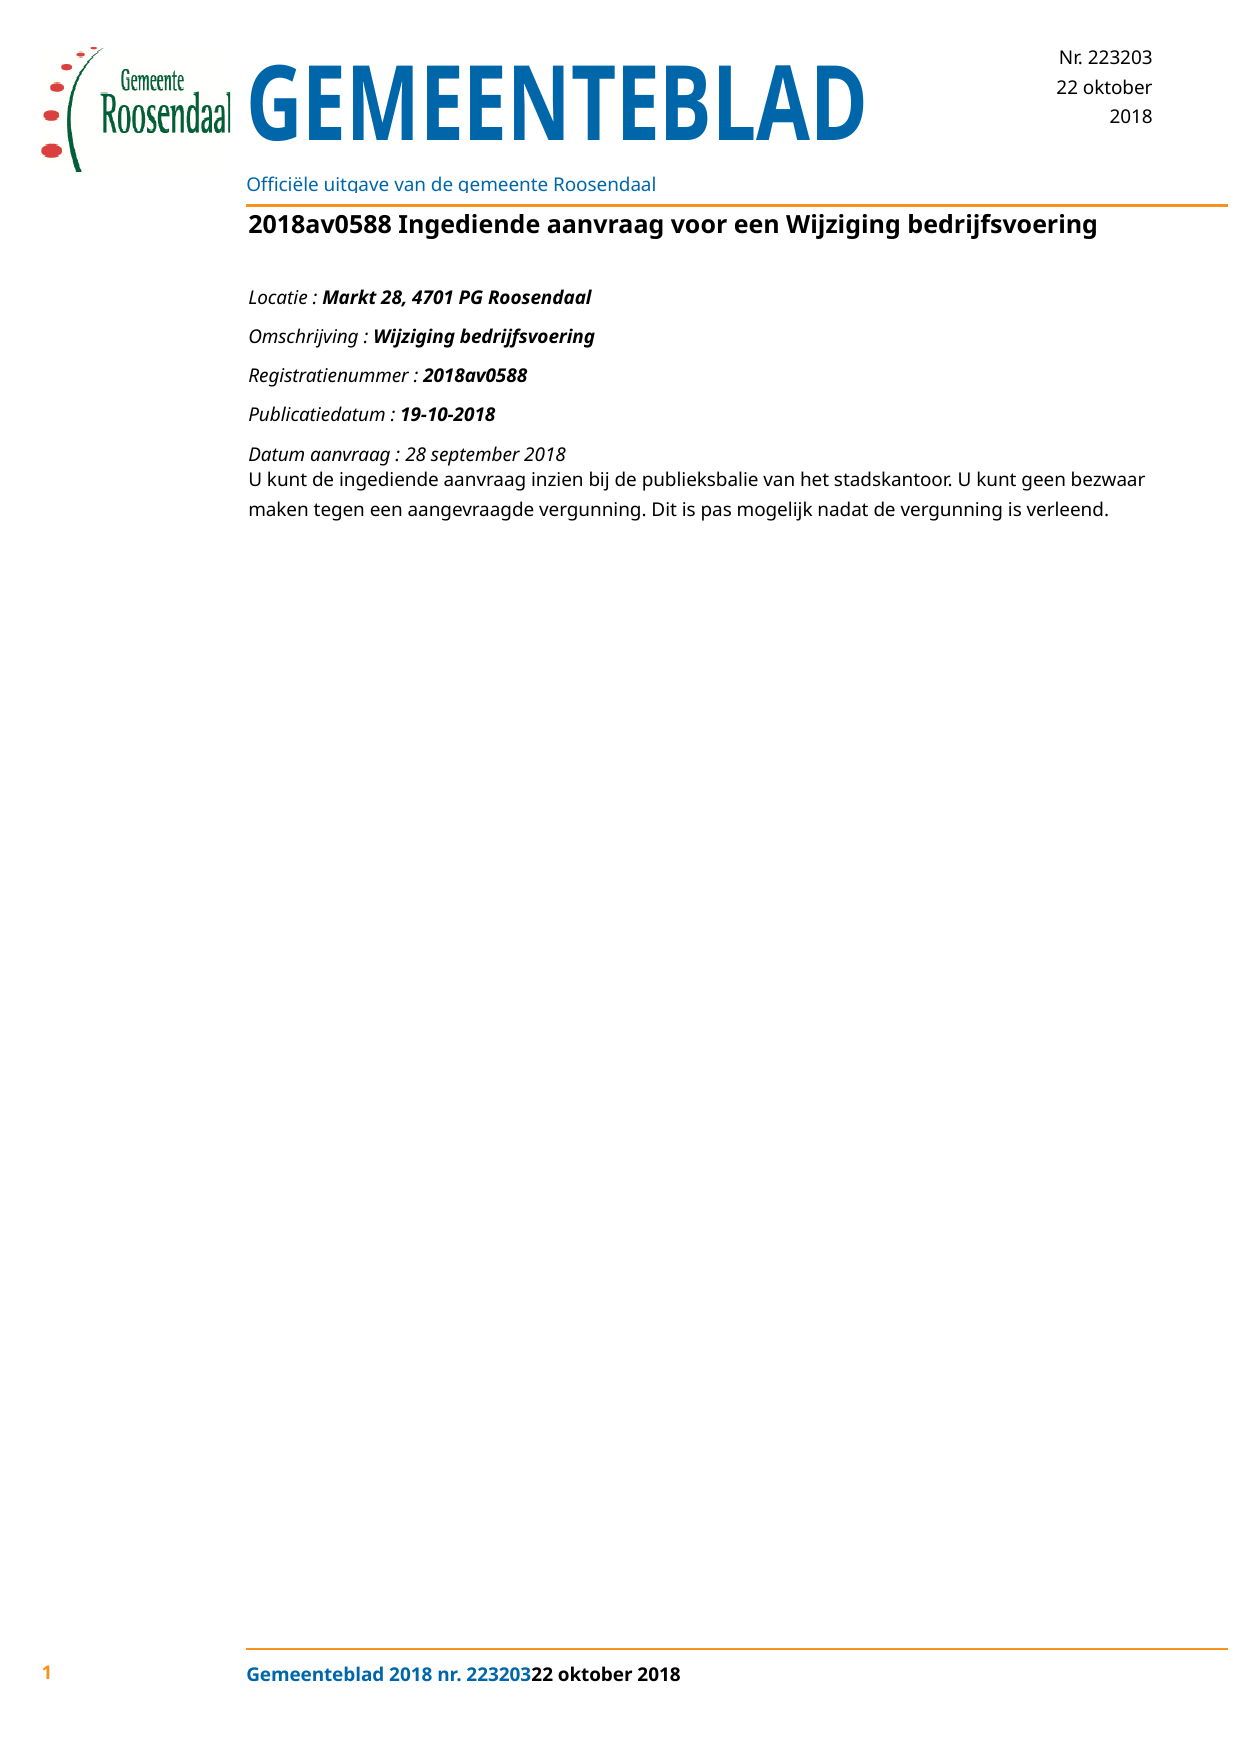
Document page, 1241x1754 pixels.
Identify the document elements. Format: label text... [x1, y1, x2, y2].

text U kunt de ingediende aanvraag inzien bij de publieksbalie van het stadskantoor. U kunt geen bezwaar maken tegen een aangevraagde vergunning. Dit is pas mogelijk nadat de vergunning is verleend. [248, 467, 1152, 522]
text Locatie : Markt 28, 4701 PG Roosendaal [248, 284, 1152, 309]
text Datum aanvraag : 28 september 2018 [248, 441, 1152, 467]
text Registratienummer : 2018av0588 [248, 362, 1152, 388]
text Omschrijving : Wijziging bedrijfsvoering [248, 323, 1152, 349]
picture [41, 47, 231, 172]
text 2018av0588 Ingediende aanvraag voor een Wijziging bedrijfsvoering [248, 207, 1152, 241]
text Publicatiedatum : 19-10-2018 [248, 402, 1152, 427]
